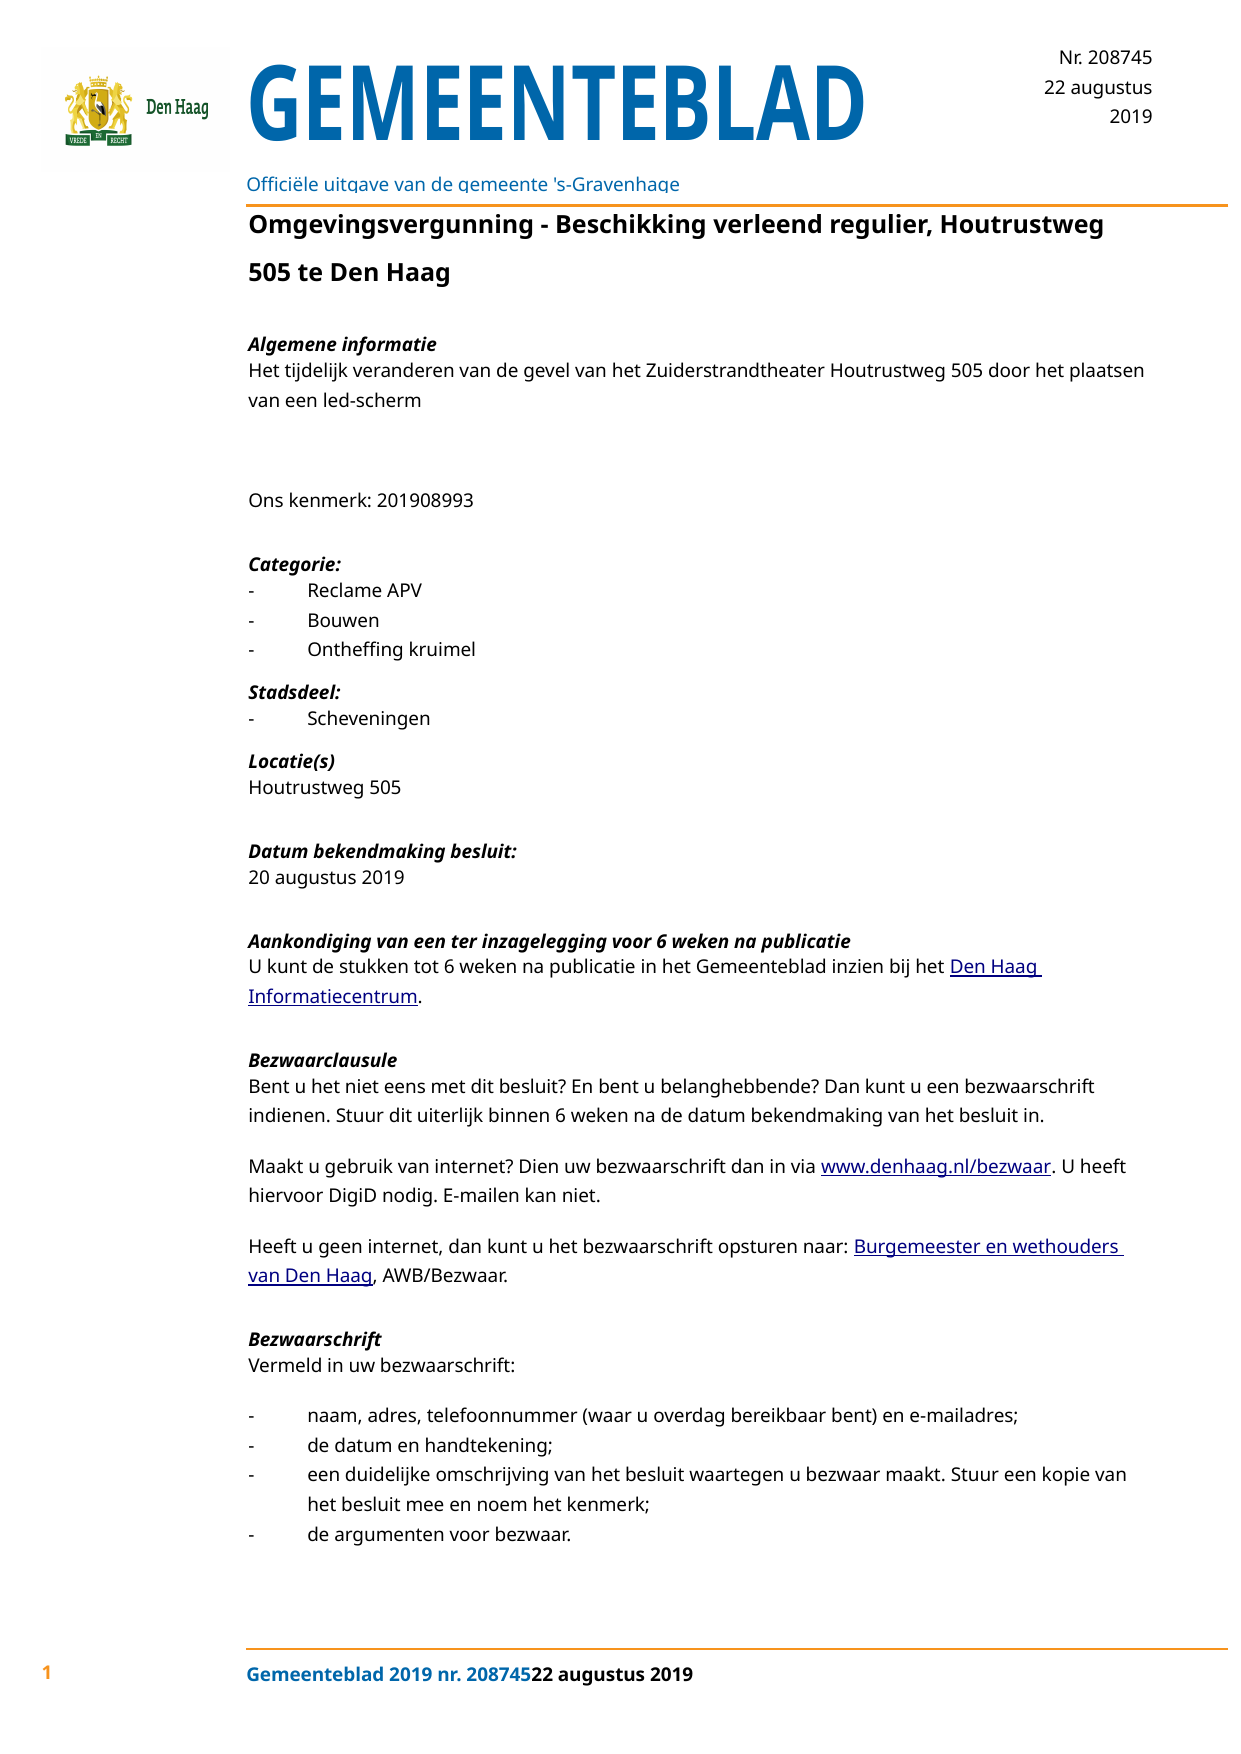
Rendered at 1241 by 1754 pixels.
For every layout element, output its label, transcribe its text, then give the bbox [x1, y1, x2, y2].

text Maakt u gebruik van internet? Dien uw bezwaarschrift dan in via www.denhaag.nl/bezwaar. U heeft hiervoor DigiD nodig. E-mailen kan niet. [248, 1153, 1152, 1208]
list Bouwen [248, 607, 1152, 633]
list Reclame APV [248, 577, 1152, 603]
text Algemene informatie [248, 331, 1152, 357]
list een duidelijke omschrijving van het besluit waartegen u bezwaar maakt. Stuur een kopie van het besluit mee en noem het kenmerk; [248, 1462, 1152, 1517]
text Categorie: [248, 552, 1152, 577]
list de argumenten voor bezwaar. [248, 1521, 1152, 1547]
text Omgevingsvergunning - Beschikking verleend regulier, Houtrustweg 505 te Den Haag [248, 207, 1152, 288]
text U kunt de stukken tot 6 weken na publicatie in het Gemeenteblad inzien bij het Den Haag Informatiecentrum. [248, 953, 1152, 1009]
text Bezwaarclausule [248, 1047, 1152, 1073]
text Houtrustweg 505 [248, 774, 1152, 800]
text Ons kenmerk: 201908993 [248, 488, 1152, 513]
picture [41, 47, 231, 172]
text Aankondiging van een ter inzagelegging voor 6 weken na publicatie [248, 928, 1152, 953]
list Ontheffing kruimel [248, 636, 1152, 662]
list Scheveningen [248, 705, 1152, 731]
list de datum en handtekening; [248, 1432, 1152, 1458]
text Het tijdelijk veranderen van de gevel van het Zuiderstrandtheater Houtrustweg 505 door het plaatsen van een led-scherm [248, 357, 1152, 412]
text 20 augustus 2019 [248, 864, 1152, 889]
text Locatie(s) [248, 748, 1152, 774]
text Bezwaarschrift [248, 1326, 1152, 1352]
text Heeft u geen internet, dan kunt u het bezwaarschrift opsturen naar: Burgemeester en wethouders van Den Haag, AWB/Bezwaar. [248, 1233, 1152, 1288]
list naam, adres, telefoonnummer (waar u overdag bereikbaar bent) en e-mailadres; [248, 1402, 1152, 1428]
text Bent u het niet eens met dit besluit? En bent u belanghebbende? Dan kunt u een bezwaarschrift indienen. Stuur dit uiterlijk binnen 6 weken na de datum bekendmaking van het besluit in. [248, 1073, 1152, 1128]
text Datum bekendmaking besluit: [248, 838, 1152, 864]
text Stadsdeel: [248, 679, 1152, 705]
text Vermeld in uw bezwaarschrift: [248, 1352, 1152, 1378]
